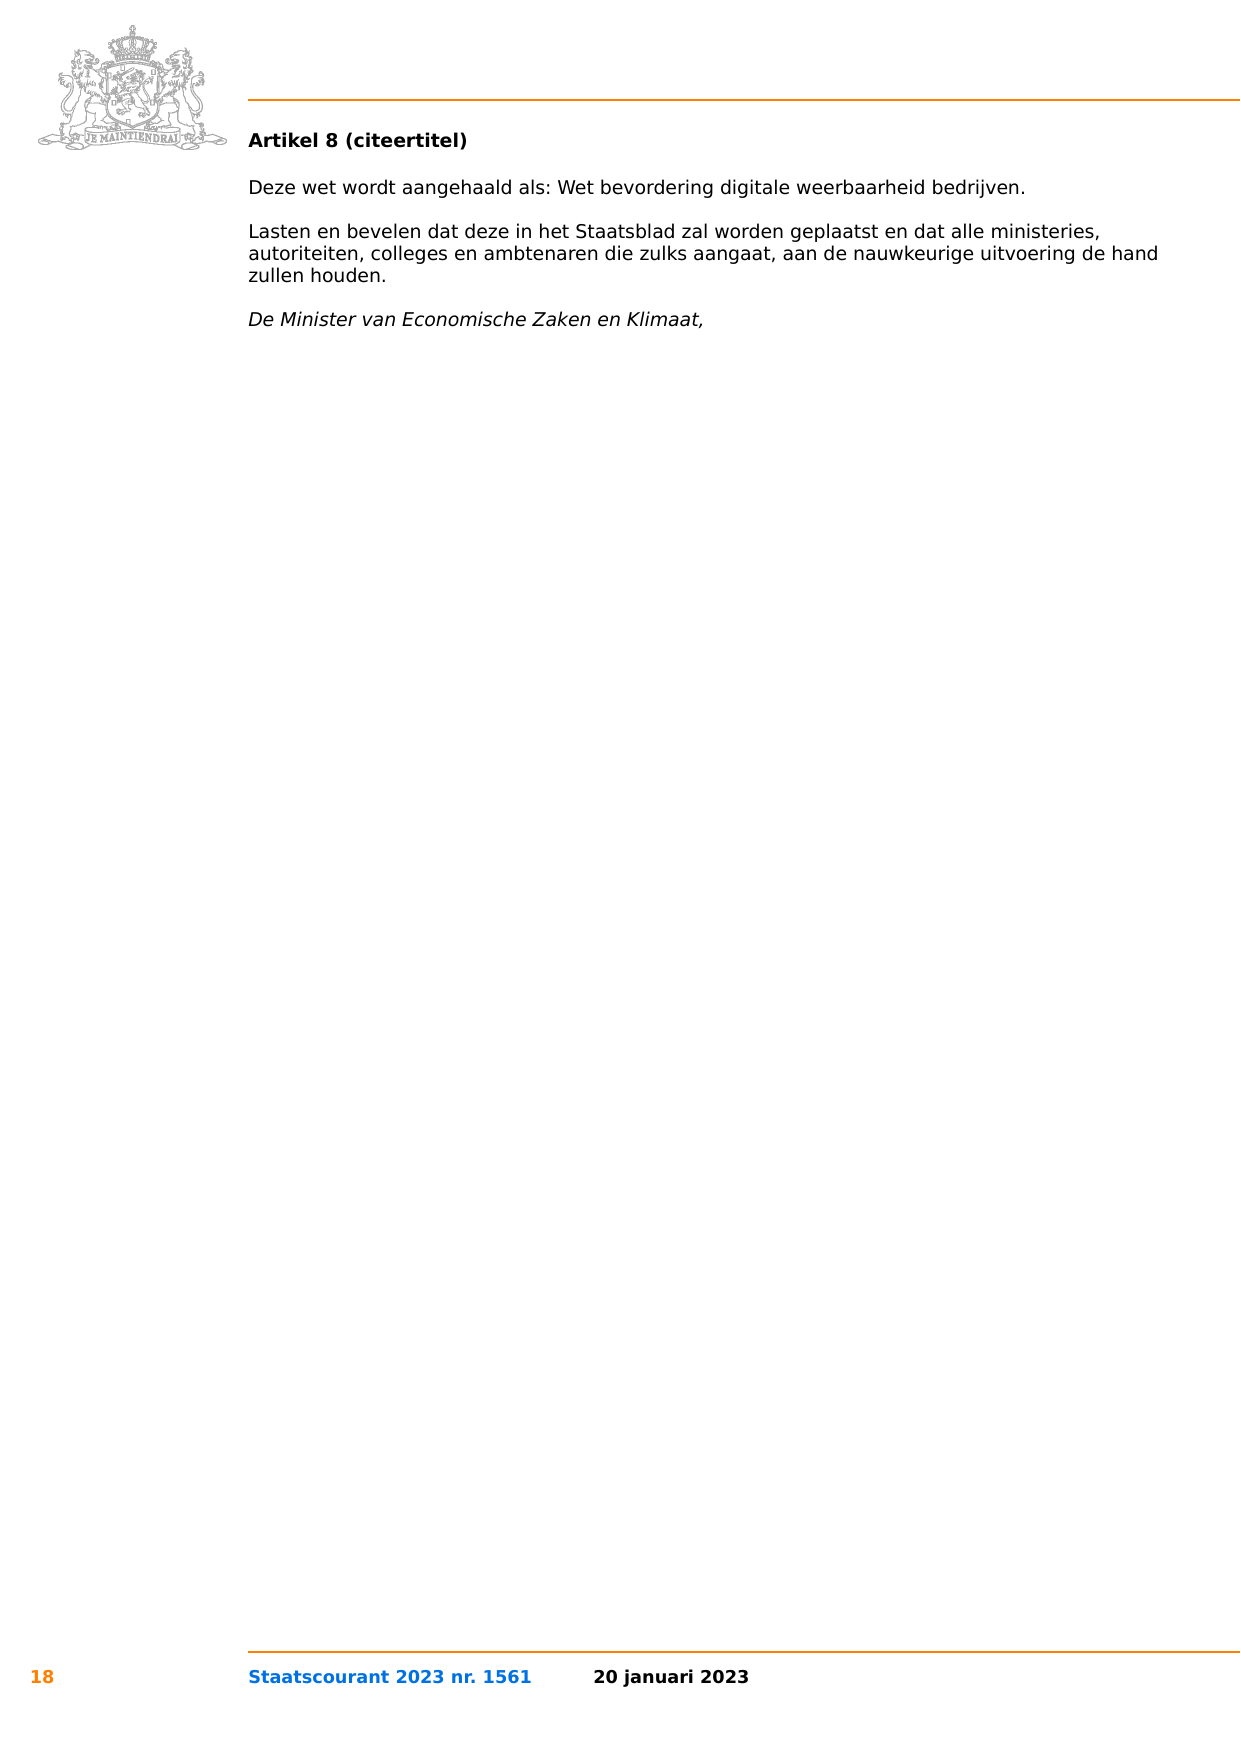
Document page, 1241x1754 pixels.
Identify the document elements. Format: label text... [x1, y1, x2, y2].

subtitle Artikel 8 (citeertitel) [248, 130, 1163, 152]
picture [38, 25, 227, 150]
text De Minister van Economische Zaken en Klimaat, [248, 308, 1163, 331]
text Deze wet wordt aangehaald als: Wet bevordering digitale weerbaarheid bedrijven. [248, 177, 1163, 199]
text Lasten en bevelen dat deze in het Staatsblad zal worden geplaatst en dat alle ministeries, autoriteiten, colleges en ambtenaren die zulks aangaat, aan de nauwkeurige uitvoering de hand zullen houden. [248, 221, 1163, 287]
